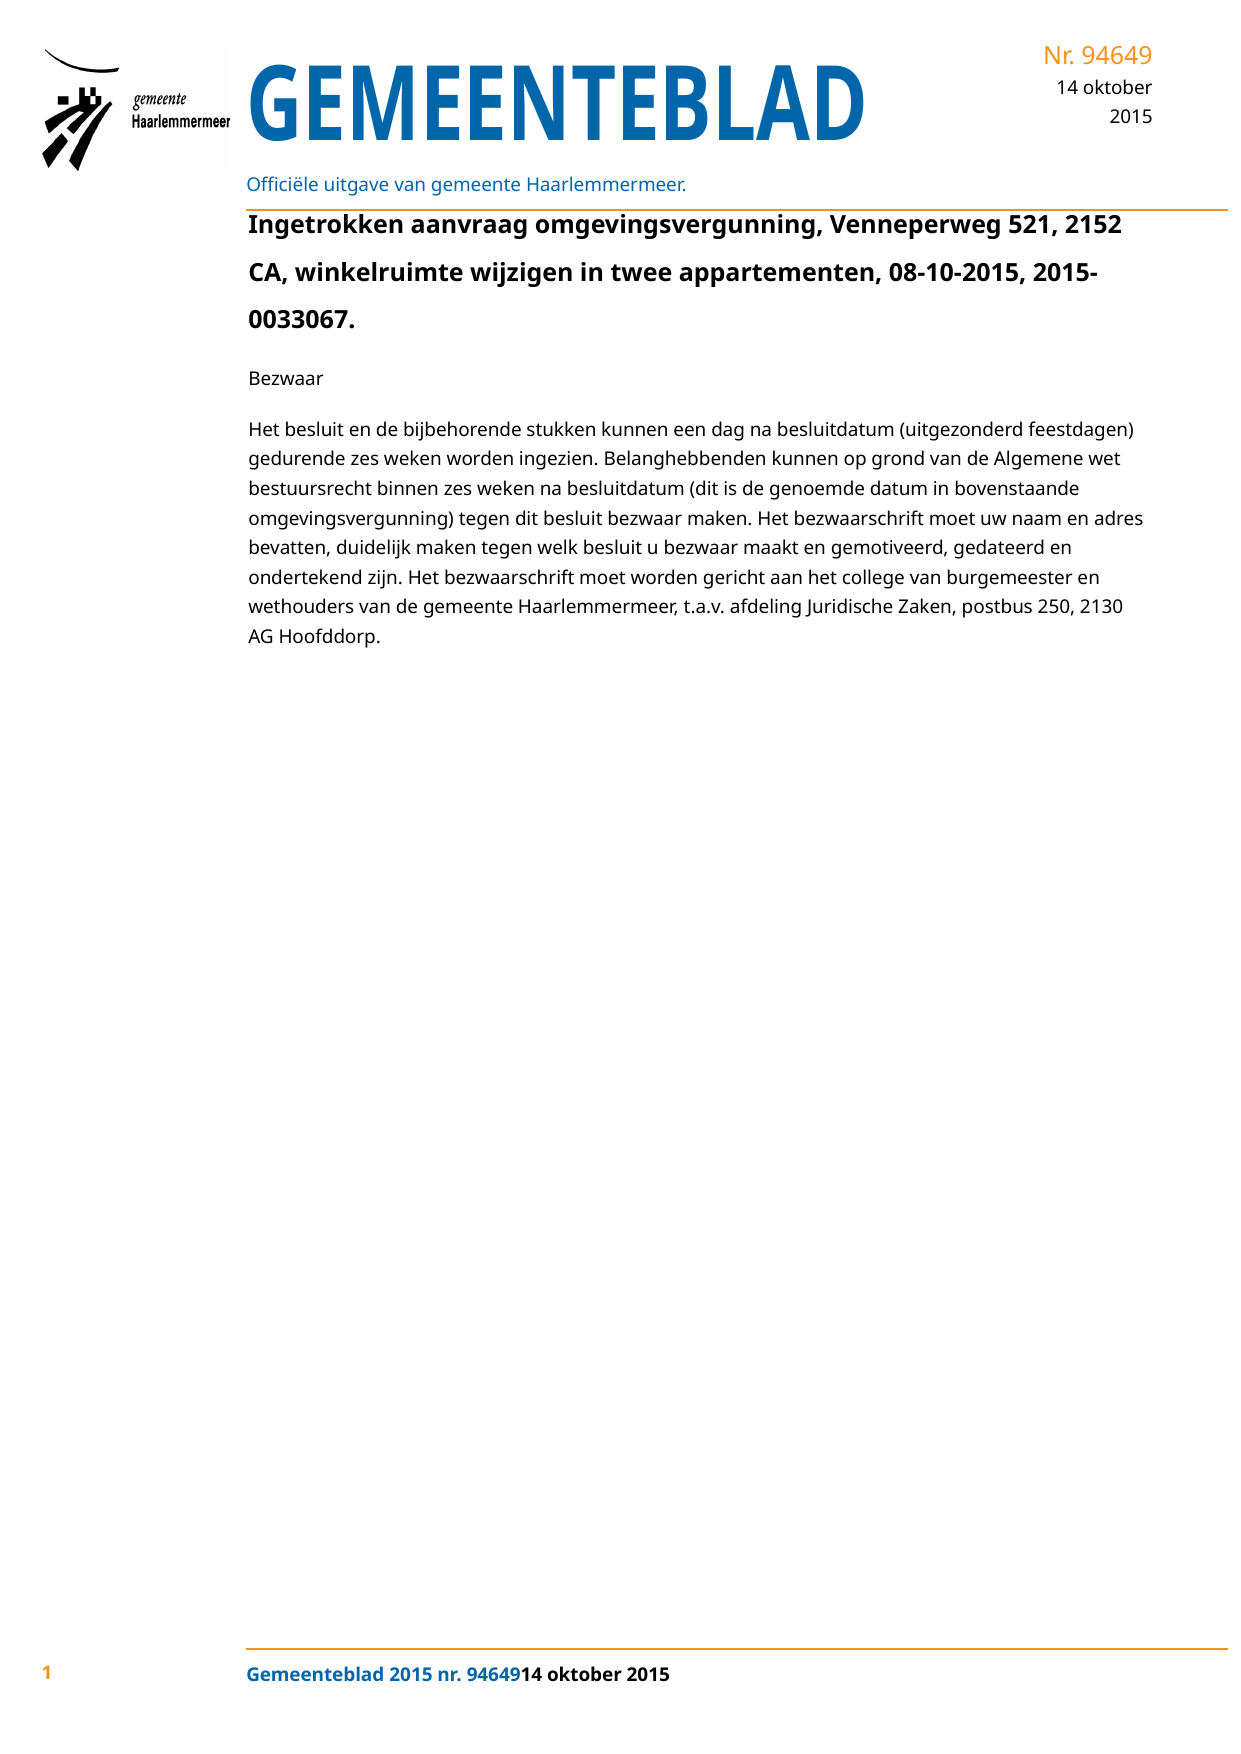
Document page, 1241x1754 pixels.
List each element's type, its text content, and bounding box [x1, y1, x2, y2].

text Bezwaar [248, 366, 1152, 391]
picture [41, 47, 231, 172]
text Ingetrokken aanvraag omgevingsvergunning, Venneperweg 521, 2152 CA, winkelruimte wijzigen in twee appartementen, 08-10-2015, 2015-0033067. [248, 211, 1152, 336]
text Het besluit en de bijbehorende stukken kunnen een dag na besluitdatum (uitgezonderd feestdagen) gedurende zes weken worden ingezien. Belanghebbenden kunnen op grond van de Algemene wet bestuursrecht binnen zes weken na besluitdatum (dit is de genoemde datum in bovenstaande omgevingsvergunning) tegen dit besluit bezwaar maken. Het bezwaarschrift moet uw naam en adres bevatten, duidelijk maken tegen welk besluit u bezwaar maakt en gemotiveerd, gedateerd en ondertekend zijn. Het bezwaarschrift moet worden gericht aan het college van burgemeester en wethouders van de gemeente Haarlemmermeer, t.a.v. afdeling Juridische Zaken, postbus 250, 2130 AG Hoofddorp. [248, 416, 1152, 649]
